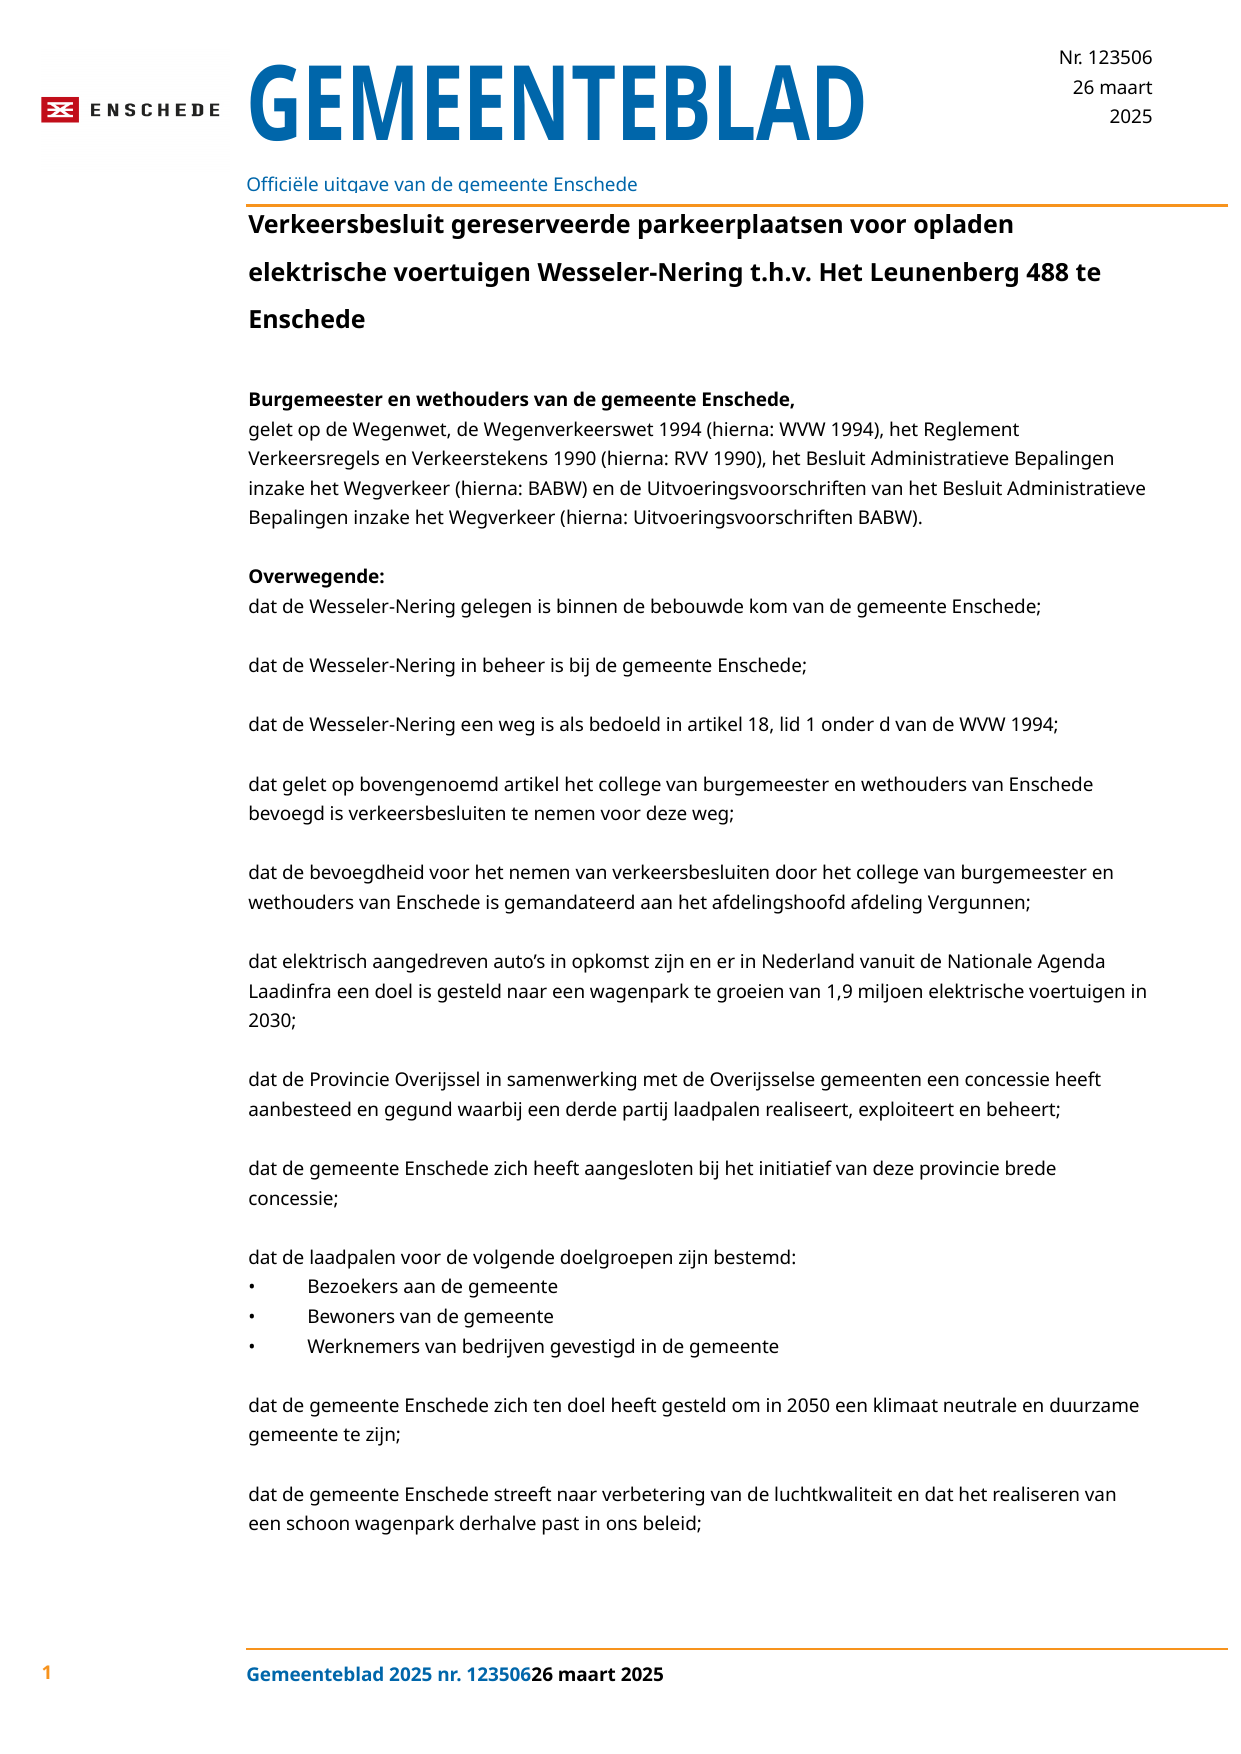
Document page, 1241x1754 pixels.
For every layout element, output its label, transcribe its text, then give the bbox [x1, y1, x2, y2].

text Burgemeester en wethouders van de gemeente Enschede, [248, 386, 1152, 412]
list Bezoekers aan de gemeente [248, 1274, 1152, 1299]
text dat de Provincie Overijssel in samenwerking met de Overijsselse gemeenten een concessie heeft aanbesteed en gegund waarbij een derde partij laadpalen realiseert, exploiteert en beheert; [248, 1067, 1152, 1122]
text dat de gemeente Enschede zich ten doel heeft gesteld om in 2050 een klimaat neutrale en duurzame gemeente te zijn; [248, 1392, 1152, 1447]
text dat de Wesseler-Nering een weg is als bedoeld in artikel 18, lid 1 onder d van de WVW 1994; [248, 712, 1152, 737]
text gelet op de Wegenwet, de Wegenverkeerswet 1994 (hierna: WVW 1994), het Reglement Verkeersregels en Verkeerstekens 1990 (hierna: RVV 1990), het Besluit Administratieve Bepalingen inzake het Wegverkeer (hierna: BABW) en de Uitvoeringsvoorschriften van het Besluit Administratieve Bepalingen inzake het Wegverkeer (hierna: Uitvoeringsvoorschriften BABW). [248, 416, 1152, 530]
list Werknemers van bedrijven gevestigd in de gemeente [248, 1333, 1152, 1359]
text dat de Wesseler-Nering gelegen is binnen de bebouwde kom van de gemeente Enschede; [248, 593, 1152, 619]
text dat de Wesseler-Nering in beheer is bij de gemeente Enschede; [248, 652, 1152, 678]
text dat de laadpalen voor de volgende doelgroepen zijn bestemd: [248, 1244, 1152, 1270]
text dat elektrisch aangedreven auto’s in opkomst zijn en er in Nederland vanuit de Nationale Agenda Laadinfra een doel is gesteld naar een wagenpark te groeien van 1,9 miljoen elektrische voertuigen in 2030; [248, 948, 1152, 1033]
text Verkeersbesluit gereserveerde parkeerplaatsen voor opladen elektrische voertuigen Wesseler-Nering t.h.v. Het Leunenberg 488 te Enschede [248, 207, 1152, 336]
text dat de gemeente Enschede zich heeft aangesloten bij het initiatief van deze provincie brede concessie; [248, 1155, 1152, 1211]
text dat gelet op bovengenoemd artikel het college van burgemeester en wethouders van Enschede bevoegd is verkeersbesluiten te nemen voor deze weg; [248, 771, 1152, 826]
text Overwegende: [248, 564, 1152, 589]
list Bewoners van de gemeente [248, 1303, 1152, 1329]
text dat de gemeente Enschede streeft naar verbetering van de luchtkwaliteit en dat het realiseren van een schoon wagenpark derhalve past in ons beleid; [248, 1481, 1152, 1536]
text dat de bevoegdheid voor het nemen van verkeersbesluiten door het college van burgemeester en wethouders van Enschede is gemandateerd aan het afdelingshoofd afdeling Vergunnen; [248, 859, 1152, 915]
picture [41, 47, 231, 172]
